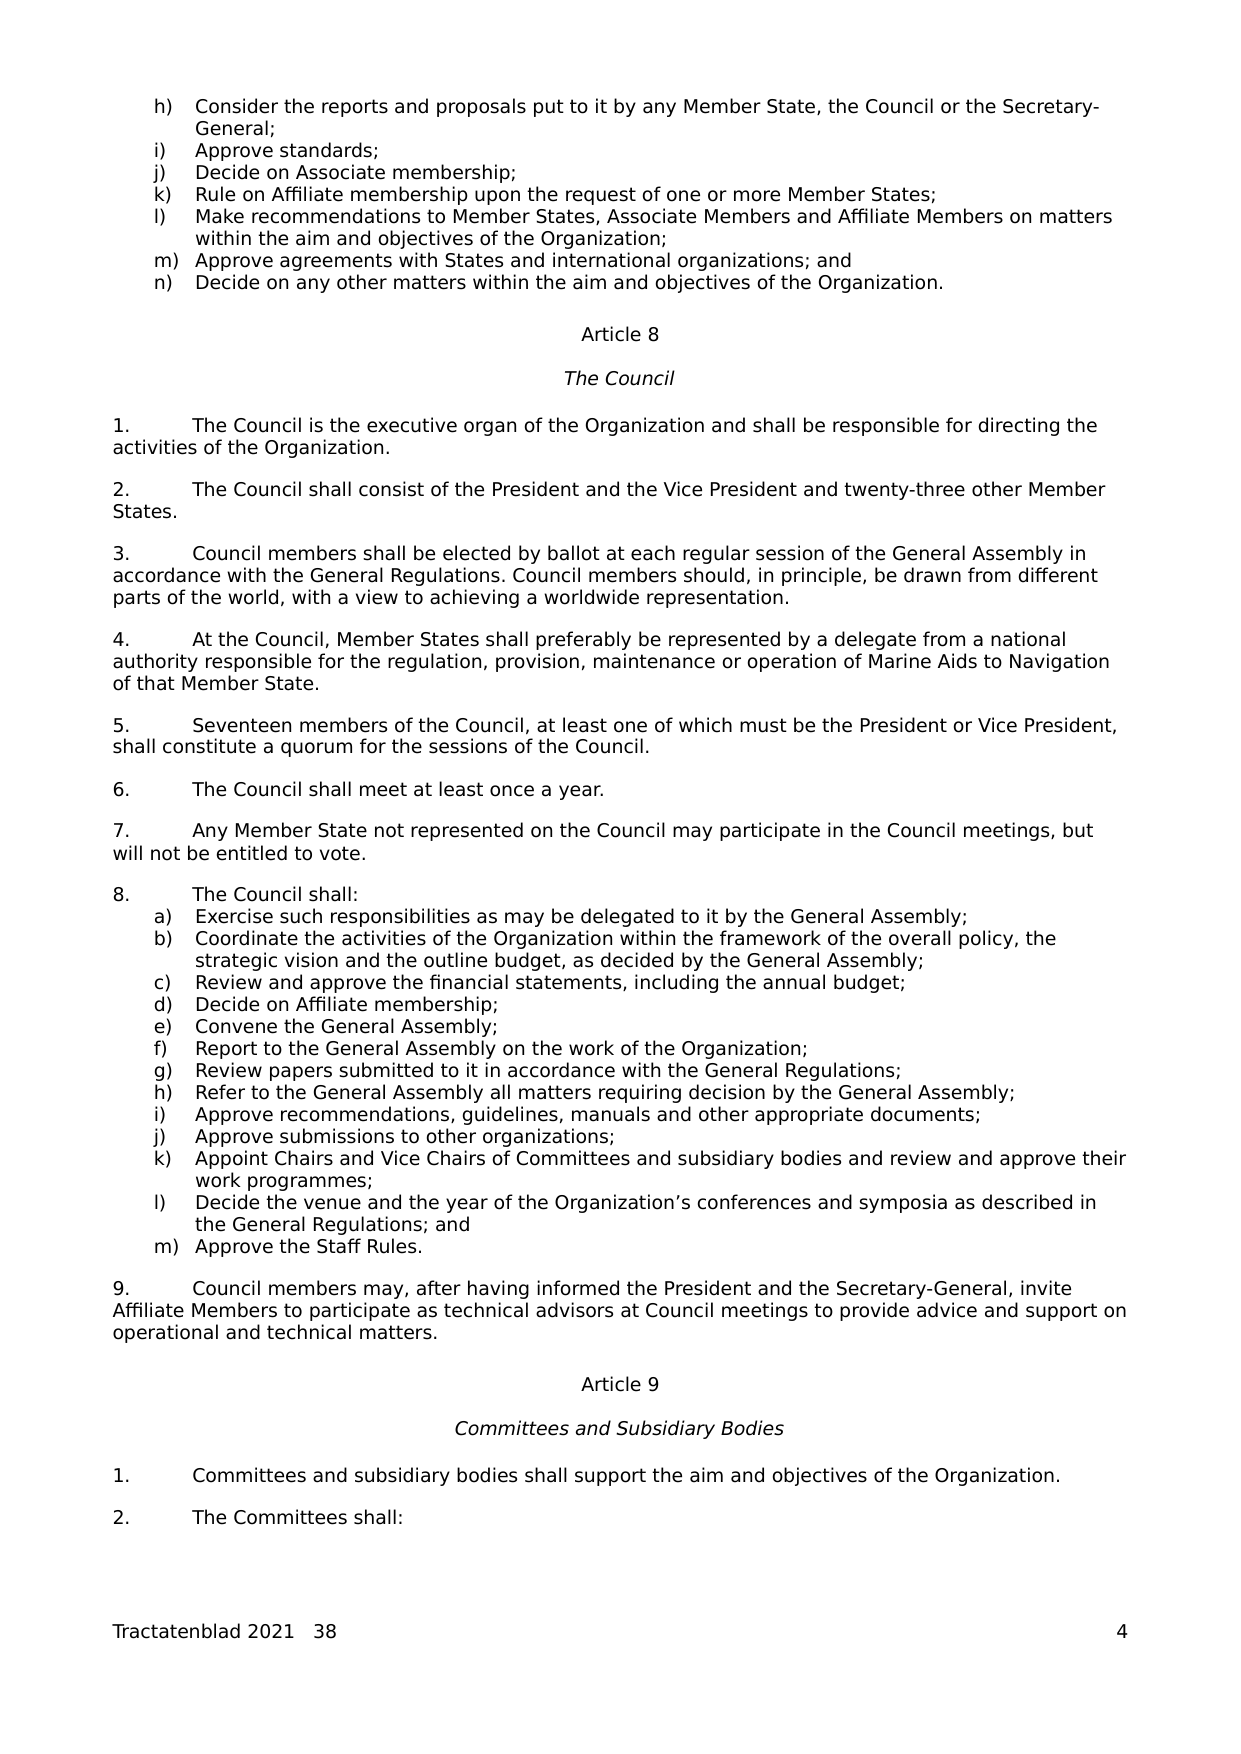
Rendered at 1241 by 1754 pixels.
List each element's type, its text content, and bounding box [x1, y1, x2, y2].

text n) Decide on any other matters within the aim and objectives of the Organization. [153, 272, 1128, 294]
text k) Appoint Chairs and Vice Chairs of Committees and subsidiary bodies and review and approve their work programmes; [153, 1148, 1128, 1192]
text m) Approve agreements with States and international organizations; and [153, 250, 1128, 272]
text 7. Any Member State not represented on the Council may participate in the Council meetings, but will not be entitled to vote. [112, 820, 1128, 864]
text f) Report to the General Assembly on the work of the Organization; [153, 1038, 1128, 1060]
text d) Decide on Affiliate membership; [153, 994, 1128, 1016]
text 9. Council members may, after having informed the President and the Secretary-General, invite Affiliate Members to participate as technical advisors at Council meetings to provide advice and support on operational and technical matters. [112, 1278, 1128, 1344]
text 1. The Council is the executive organ of the Organization and shall be responsible for directing the activities of the Organization. [112, 415, 1128, 459]
text 2. The Council shall consist of the President and the Vice President and twenty-three other Member States. [112, 479, 1128, 523]
text 8. The Council shall: [112, 884, 1128, 906]
text i) Approve standards; [153, 140, 1128, 162]
text a) Exercise such responsibilities as may be delegated to it by the General Assembly; [153, 906, 1128, 928]
text m) Approve the Staff Rules. [153, 1236, 1128, 1258]
text j) Approve submissions to other organizations; [153, 1126, 1128, 1148]
subtitle Article 9 Committees and Subsidiary Bodies [112, 1374, 1128, 1440]
text c) Review and approve the financial statements, including the annual budget; [153, 972, 1128, 994]
text 3. Council members shall be elected by ballot at each regular session of the General Assembly in accordance with the General Regulations. Council members should, in principle, be drawn from different parts of the world, with a view to achieving a worldwide representation. [112, 543, 1128, 608]
text 2. The Committees shall: [112, 1507, 1128, 1529]
text 4. At the Council, Member States shall preferably be represented by a delegate from a national authority responsible for the regulation, provision, maintenance or operation of Marine Aids to Navigation of that Member State. [112, 628, 1128, 694]
text e) Convene the General Assembly; [153, 1016, 1128, 1038]
text i) Approve recommendations, guidelines, manuals and other appropriate documents; [153, 1104, 1128, 1126]
text b) Coordinate the activities of the Organization within the framework of the overall policy, the strategic vision and the outline budget, as decided by the General Assembly; [153, 928, 1128, 972]
text l) Decide the venue and the year of the Organization’s conferences and symposia as described in the General Regulations; and [153, 1192, 1128, 1236]
text g) Review papers submitted to it in accordance with the General Regulations; [153, 1060, 1128, 1082]
text 5. Seventeen members of the Council, at least one of which must be the President or Vice President, shall constitute a quorum for the sessions of the Council. [112, 714, 1128, 758]
subtitle Article 8 The Council [112, 324, 1128, 390]
text k) Rule on Affiliate membership upon the request of one or more Member States; [153, 184, 1128, 206]
text h) Consider the reports and proposals put to it by any Member State, the Council or the Secretary-General; [153, 96, 1128, 140]
text 6. The Council shall meet at least once a year. [112, 778, 1128, 800]
text j) Decide on Associate membership; [153, 162, 1128, 184]
text 1. Committees and subsidiary bodies shall support the aim and objectives of the Organization. [112, 1465, 1128, 1487]
text h) Refer to the General Assembly all matters requiring decision by the General Assembly; [153, 1082, 1128, 1104]
text l) Make recommendations to Member States, Associate Members and Affiliate Members on matters within the aim and objectives of the Organization; [153, 206, 1128, 250]
